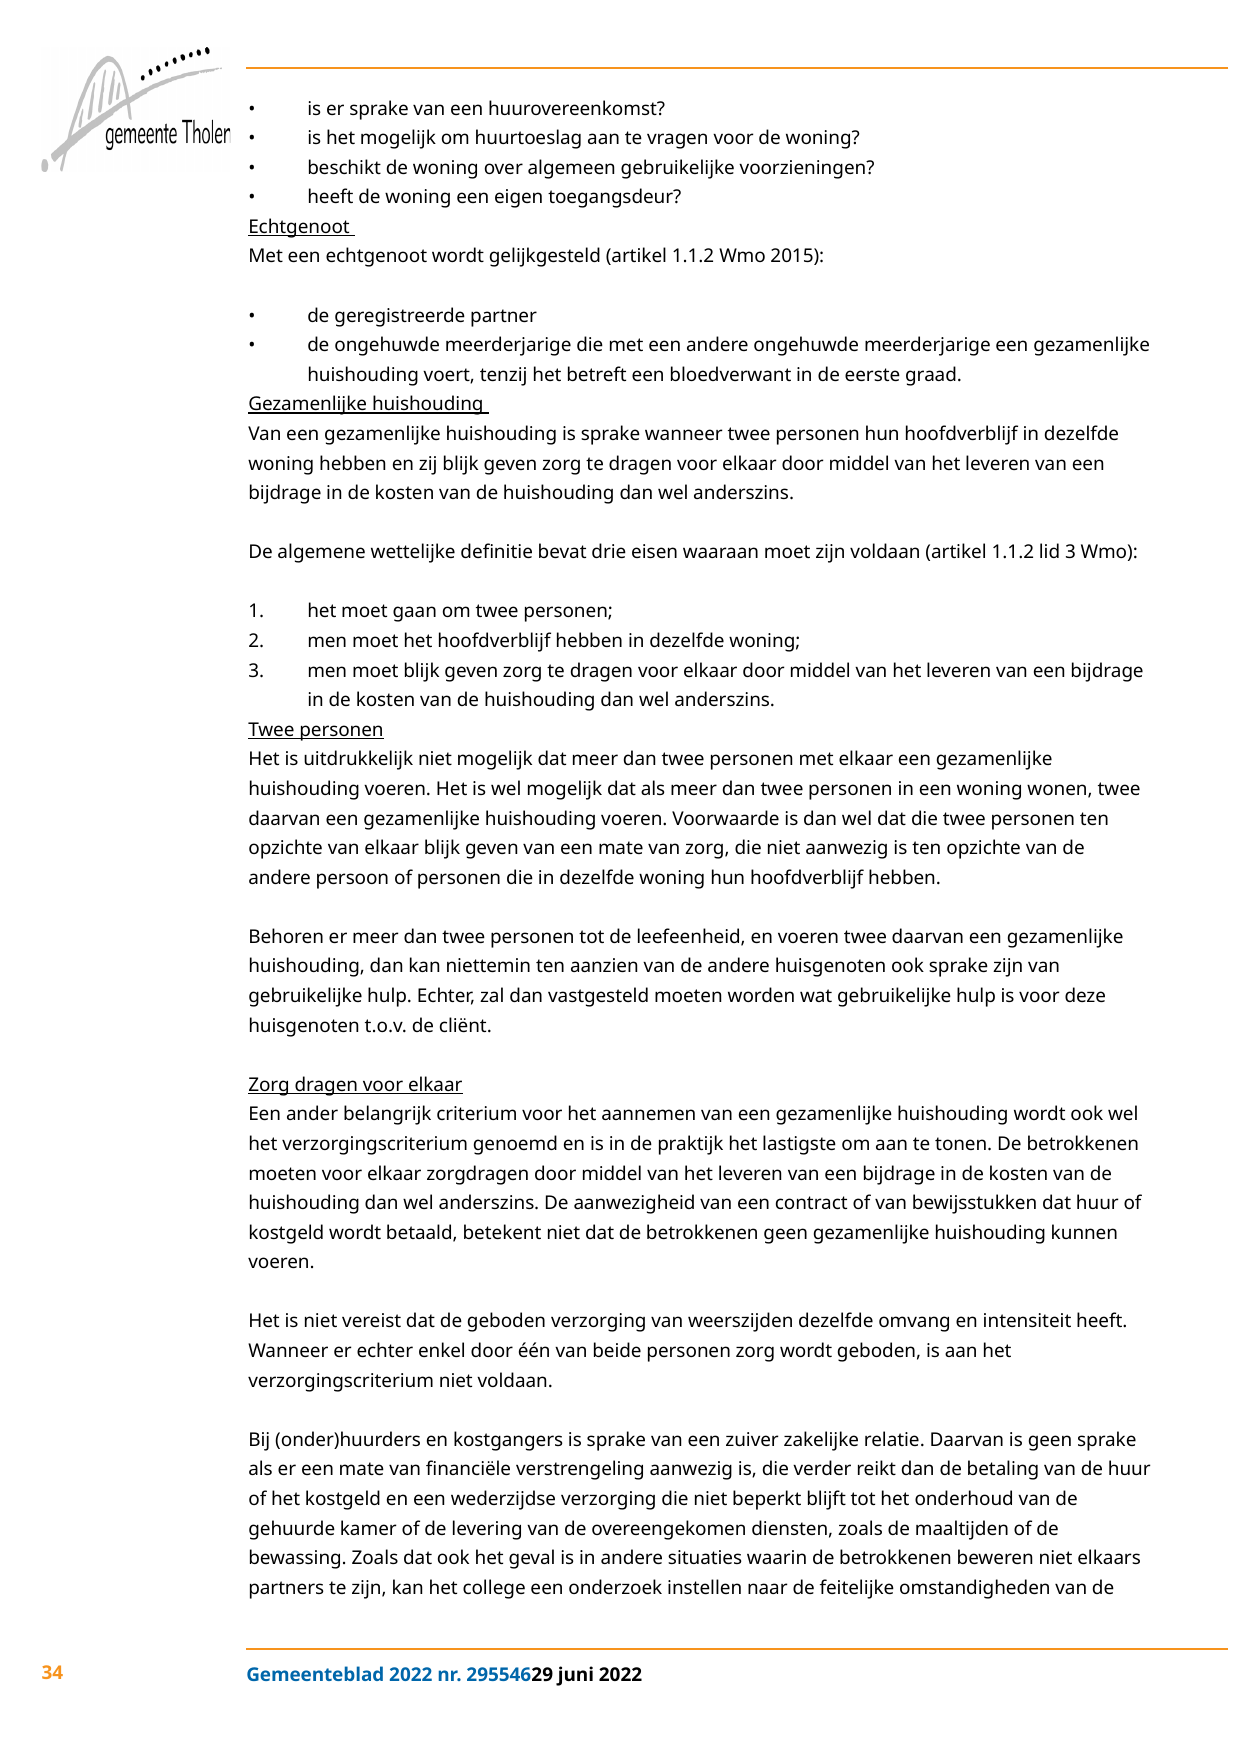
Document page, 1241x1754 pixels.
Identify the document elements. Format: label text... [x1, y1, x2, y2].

text Twee personen [248, 716, 1152, 742]
list heeft de woning een eigen toegangsdeur? [248, 183, 1152, 209]
text Het is uitdrukkelijk niet mogelijk dat meer dan twee personen met elkaar een gezamenlijke huishouding voeren. Het is wel mogelijk dat als meer dan twee personen in een woning wonen, twee daarvan een gezamenlijke huishouding voeren. Voorwaarde is dan wel dat die twee personen ten opzichte van elkaar blijk geven van een mate van zorg, die niet aanwezig is ten opzichte van de andere persoon of personen die in dezelfde woning hun hoofdverblijf hebben. [248, 746, 1152, 890]
list het moet gaan om twee personen; [248, 598, 1152, 623]
list beschikt de woning over algemeen gebruikelijke voorzieningen? [248, 154, 1152, 180]
text Het is niet vereist dat de geboden verzorging van weerszijden dezelfde omvang en intensiteit heeft. Wanneer er echter enkel door één van beide personen zorg wordt geboden, is aan het verzorgingscriterium niet voldaan. [248, 1308, 1152, 1393]
text Van een gezamenlijke huishouding is sprake wanneer twee personen hun hoofdverblijf in dezelfde woning hebben en zij blijk geven zorg te dragen voor elkaar door middel van het leveren van een bijdrage in de kosten van de huishouding dan wel anderszins. [248, 420, 1152, 505]
text Een ander belangrijk criterium voor het aannemen van een gezamenlijke huishouding wordt ook wel het verzorgingscriterium genoemd en is in de praktijk het lastigste om aan te tonen. De betrokkenen moeten voor elkaar zorgdragen door middel van het leveren van een bijdrage in de kosten van de huishouding dan wel anderszins. De aanwezigheid van een contract of van bewijsstukken dat huur of kostgeld wordt betaald, betekent niet dat de betrokkenen geen gezamenlijke huishouding kunnen voeren. [248, 1101, 1152, 1274]
text Gezamenlijke huishouding [248, 391, 1152, 416]
list de ongehuwde meerderjarige die met een andere ongehuwde meerderjarige een gezamenlijke huishouding voert, tenzij het betreft een bloedverwant in de eerste graad. [248, 331, 1152, 387]
text Zorg dragen voor elkaar [248, 1071, 1152, 1097]
text Echtgenoot [248, 213, 1152, 239]
text De algemene wettelijke definitie bevat drie eisen waaraan moet zijn voldaan (artikel 1.1.2 lid 3 Wmo): [248, 538, 1152, 564]
text Bij (onder)huurders en kostgangers is sprake van een zuiver zakelijke relatie. Daarvan is geen sprake als er een mate van financiële verstrengeling aanwezig is, die verder reikt dan de betaling van de huur of het kostgeld en een wederzijdse verzorging die niet beperkt blijft tot het onderhoud van de gehuurde kamer of de levering van de overeengekomen diensten, zoals de maaltijden of de bewassing. Zoals dat ook het geval is in andere situaties waarin de betrokkenen beweren niet elkaars partners te zijn, kan het college een onderzoek instellen naar de feitelijke omstandigheden van de [248, 1426, 1152, 1600]
list is het mogelijk om huurtoeslag aan te vragen voor de woning? [248, 124, 1152, 150]
list de geregistreerde partner [248, 302, 1152, 328]
picture [41, 47, 231, 172]
text Behoren er meer dan twee personen tot de leefeenheid, en voeren twee daarvan een gezamenlijke huishouding, dan kan niettemin ten aanzien van de andere huisgenoten ook sprake zijn van gebruikelijke hulp. Echter, zal dan vastgesteld moeten worden wat gebruikelijke hulp is voor deze huisgenoten t.o.v. de cliënt. [248, 923, 1152, 1038]
text Met een echtgenoot wordt gelijkgesteld (artikel 1.1.2 Wmo 2015): [248, 243, 1152, 268]
list men moet het hoofdverblijf hebben in dezelfde woning; [248, 627, 1152, 653]
list men moet blijk geven zorg te dragen voor elkaar door middel van het leveren van een bijdrage in de kosten van de huishouding dan wel anderszins. [248, 657, 1152, 712]
list is er sprake van een huurovereenkomst? [248, 95, 1152, 121]
